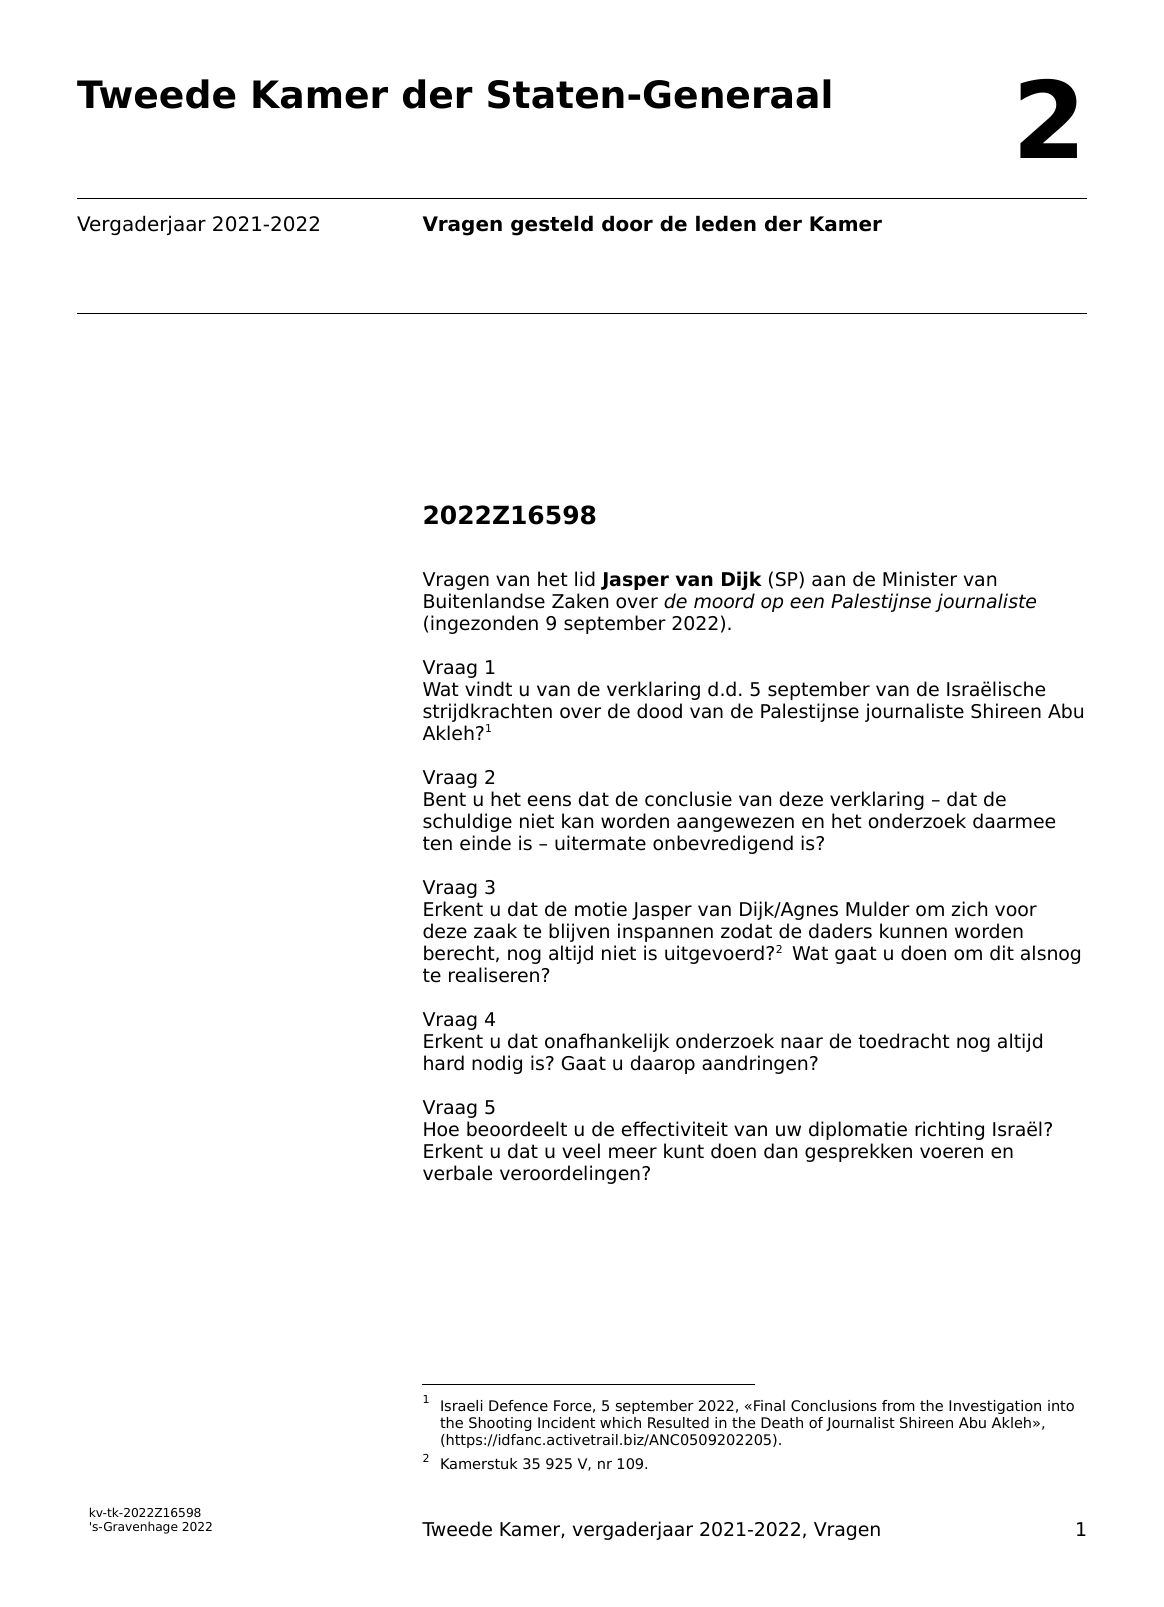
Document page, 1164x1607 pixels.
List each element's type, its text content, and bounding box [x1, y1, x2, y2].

text Vraag 3 [422, 877, 1087, 899]
text Vraag 4 [422, 1009, 1087, 1031]
text 2022Z16598 [422, 501, 1087, 531]
text Vraag 5 [422, 1097, 1087, 1119]
text Vragen van het lid Jasper van Dijk (SP) aan de Minister van Buitenlandse Zaken over de moord op een Palestijnse journaliste (ingezonden 9 september 2022). [422, 569, 1087, 635]
text Vraag 1 [422, 657, 1087, 679]
table_cell Vergaderjaar 2021-2022 [77, 199, 422, 313]
text Wat vindt u van de verklaring d.d. 5 september van de Israëlische strijdkrachten over de dood van de Palestijnse journaliste Shireen Abu Akleh? [422, 679, 1087, 745]
text Erkent u dat onafhankelijk onderzoek naar de toedracht nog altijd hard nodig is? Gaat u daarop aandringen? [422, 1031, 1087, 1075]
table_header 2 [886, 59, 1087, 198]
text Hoe beoordeelt u de effectiviteit van uw diplomatie richting Israël? Erkent u dat u veel meer kunt doen dan gesprekken voeren en verbale veroordelingen? [422, 1119, 1087, 1185]
text Bent u het eens dat de conclusie van deze verklaring – dat de schuldige niet kan worden aangewezen en het onderzoek daarmee ten einde is – uitermate onbevredigend is? [422, 789, 1087, 855]
table_cell Vragen gesteld door de leden der Kamer [422, 199, 1087, 313]
text Vraag 2 [422, 767, 1087, 789]
text Erkent u dat de motie Jasper van Dijk/Agnes Mulder om zich voor deze zaak te blijven inspannen zodat de daders kunnen worden berecht, nog altijd niet is uitgevoerd? Wat gaat u doen om dit alsnog te realiseren? [422, 899, 1087, 987]
text Kamerstuk 35 925 V, nr 109. [422, 1452, 1087, 1474]
text Israeli Defence Force, 5 september 2022, «Final Conclusions from the Investigation into the Shooting Incident which Resulted in the Death of Journalist Shireen Abu Akleh», (https://idfanc.activetrail.biz/ANC0509202205). [422, 1393, 1087, 1449]
text 's-Gravenhage 2022 [88, 1520, 323, 1534]
text kv-tk-2022Z16598 [88, 1506, 323, 1520]
table_header Tweede Kamer der Staten-Generaal [77, 59, 886, 198]
